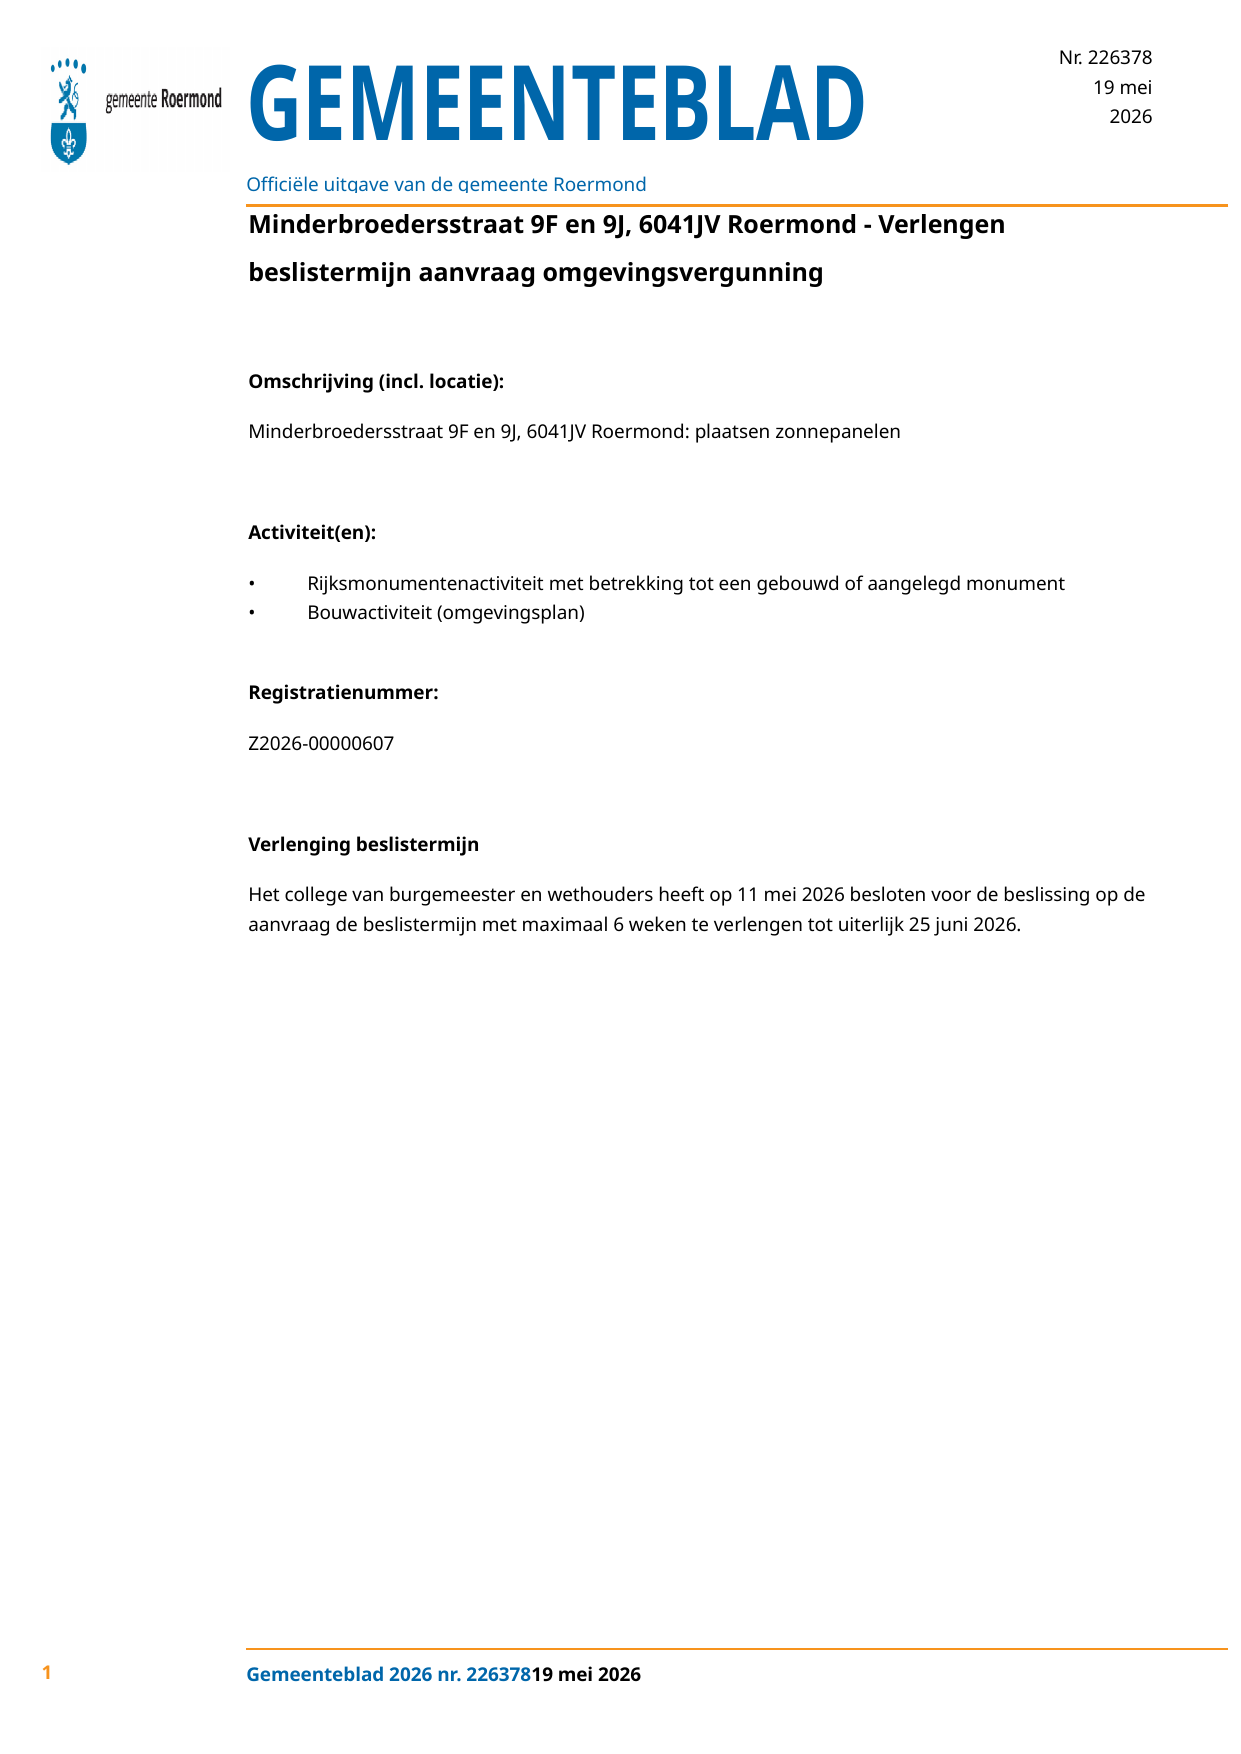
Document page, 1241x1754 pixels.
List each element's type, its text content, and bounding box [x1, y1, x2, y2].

text Verlenging beslistermijn [248, 831, 1152, 857]
text Z2026-00000607 [248, 730, 1152, 756]
text Minderbroedersstraat 9F en 9J, 6041JV Roermond: plaatsen zonnepanelen [248, 419, 1152, 444]
text Minderbroedersstraat 9F en 9J, 6041JV Roermond - Verlengen beslistermijn aanvraag omgevingsvergunning [248, 207, 1152, 288]
picture [41, 47, 231, 172]
text Activiteit(en): [248, 519, 1152, 545]
text Registratienummer: [248, 679, 1152, 705]
text Omschrijving (incl. locatie): [248, 368, 1152, 394]
text Het college van burgemeester en wethouders heeft op 11 mei 2026 besloten voor de beslissing op de aanvraag de beslistermijn met maximaal 6 weken te verlengen tot uiterlijk 25 juni 2026. [248, 881, 1152, 937]
list Bouwactiviteit (omgevingsplan) [248, 599, 1152, 625]
list Rijksmonumentenactiviteit met betrekking tot een gebouwd of aangelegd monument [248, 570, 1152, 596]
